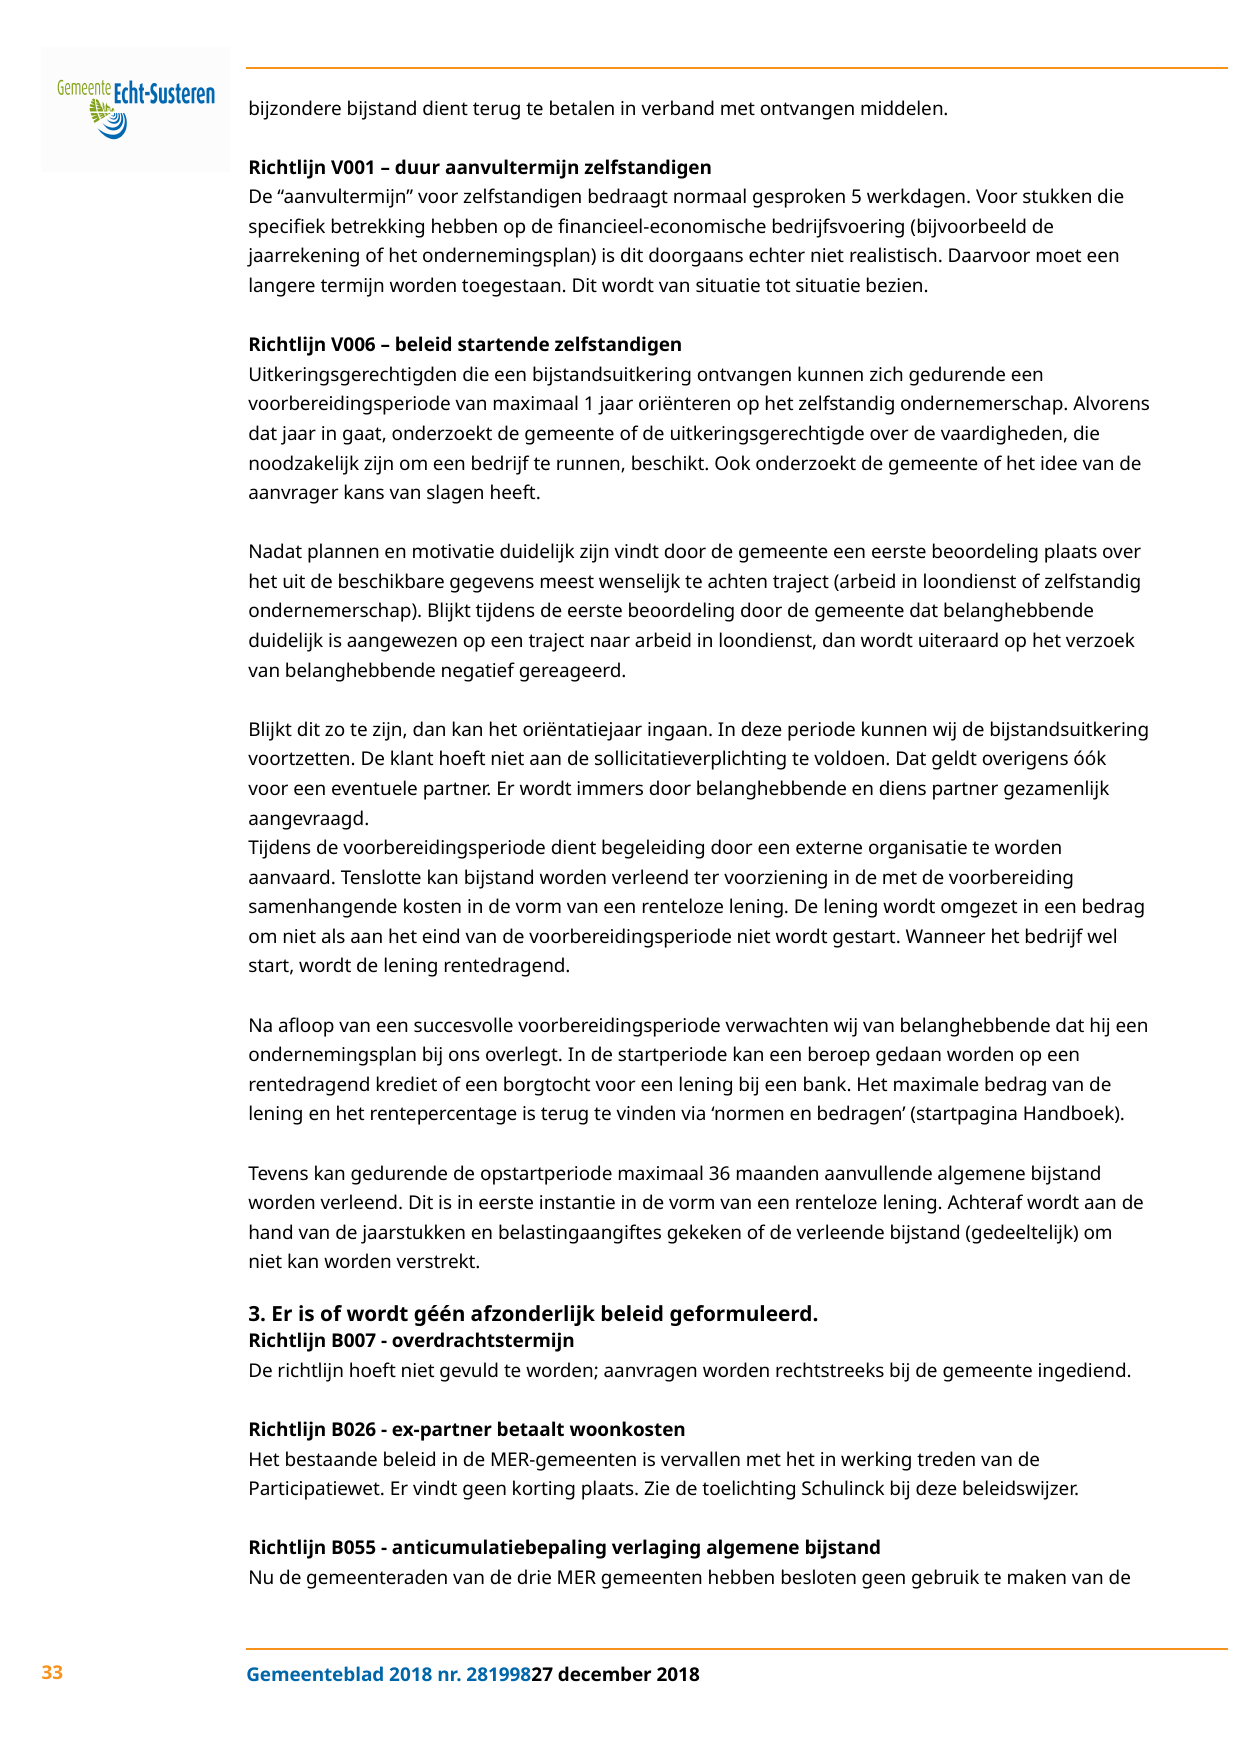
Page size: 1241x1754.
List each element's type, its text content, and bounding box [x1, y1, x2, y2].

text Richtlijn B055 - anticumulatiebepaling verlaging algemene bijstand [248, 1534, 1152, 1560]
text Na afloop van een succesvolle voorbereidingsperiode verwachten wij van belanghebbende dat hij een ondernemingsplan bij ons overlegt. In de startperiode kan een beroep gedaan worden op een rentedragend krediet of een borgtocht voor een lening bij een bank. Het maximale bedrag van de lening en het rentepercentage is terug te vinden via ‘normen en bedragen’ (startpagina Handboek). [248, 1012, 1152, 1126]
picture [41, 47, 231, 172]
text Richtlijn V001 – duur aanvultermijn zelfstandigen [248, 154, 1152, 180]
text Tijdens de voorbereidingsperiode dient begeleiding door een externe organisatie te worden aanvaard. Tenslotte kan bijstand worden verleend ter voorziening in de met de voorbereiding samenhangende kosten in de vorm van een renteloze lening. De lening wordt omgezet in een bedrag om niet als aan het eind van de voorbereidingsperiode niet wordt gestart. Wanneer het bedrijf wel start, wordt de lening rentedragend. [248, 834, 1152, 978]
text De richtlijn hoeft niet gevuld te worden; aanvragen worden rechtstreeks bij de gemeente ingediend. [248, 1357, 1152, 1383]
text Nu de gemeenteraden van de drie MER gemeenten hebben besloten geen gebruik te maken van de [248, 1564, 1152, 1590]
text Richtlijn B026 - ex-partner betaalt woonkosten [248, 1416, 1152, 1442]
text Blijkt dit zo te zijn, dan kan het oriëntatiejaar ingaan. In deze periode kunnen wij de bijstandsuitkering voortzetten. De klant hoeft niet aan de sollicitatieverplichting te voldoen. Dat geldt overigens óók voor een eventuele partner. Er wordt immers door belanghebbende en diens partner gezamenlijk aangevraagd. [248, 716, 1152, 831]
text bijzondere bijstand dient terug te betalen in verband met ontvangen middelen. [248, 95, 1152, 121]
text Uitkeringsgerechtigden die een bijstandsuitkering ontvangen kunnen zich gedurende een voorbereidingsperiode van maximaal 1 jaar oriënteren op het zelfstandig ondernemerschap. Alvorens dat jaar in gaat, onderzoekt de gemeente of de uitkeringsgerechtigde over de vaardigheden, die noodzakelijk zijn om een bedrijf te runnen, beschikt. Ook onderzoekt de gemeente of het idee van de aanvrager kans van slagen heeft. [248, 361, 1152, 505]
text 3. Er is of wordt géén afzonderlijk beleid geformuleerd. [248, 1299, 1152, 1327]
text Nadat plannen en motivatie duidelijk zijn vindt door de gemeente een eerste beoordeling plaats over het uit de beschikbare gegevens meest wenselijk te achten traject (arbeid in loondienst of zelfstandig ondernemerschap). Blijkt tijdens de eerste beoordeling door de gemeente dat belanghebbende duidelijk is aangewezen op een traject naar arbeid in loondienst, dan wordt uiteraard op het verzoek van belanghebbende negatief gereageerd. [248, 538, 1152, 683]
text Tevens kan gedurende de opstartperiode maximaal 36 maanden aanvullende algemene bijstand worden verleend. Dit is in eerste instantie in de vorm van een renteloze lening. Achteraf wordt aan de hand van de jaarstukken en belastingaangiftes gekeken of de verleende bijstand (gedeeltelijk) om niet kan worden verstrekt. [248, 1160, 1152, 1274]
text De “aanvultermijn” voor zelfstandigen bedraagt normaal gesproken 5 werkdagen. Voor stukken die specifiek betrekking hebben op de financieel-economische bedrijfsvoering (bijvoorbeeld de jaarrekening of het ondernemingsplan) is dit doorgaans echter niet realistisch. Daarvoor moet een langere termijn worden toegestaan. Dit wordt van situatie tot situatie bezien. [248, 183, 1152, 298]
text Richtlijn V006 – beleid startende zelfstandigen [248, 331, 1152, 357]
text Richtlijn B007 - overdrachtstermijn [248, 1327, 1152, 1353]
text Het bestaande beleid in de MER-gemeenten is vervallen met het in werking treden van de Participatiewet. Er vindt geen korting plaats. Zie de toelichting Schulinck bij deze beleidswijzer. [248, 1446, 1152, 1501]
